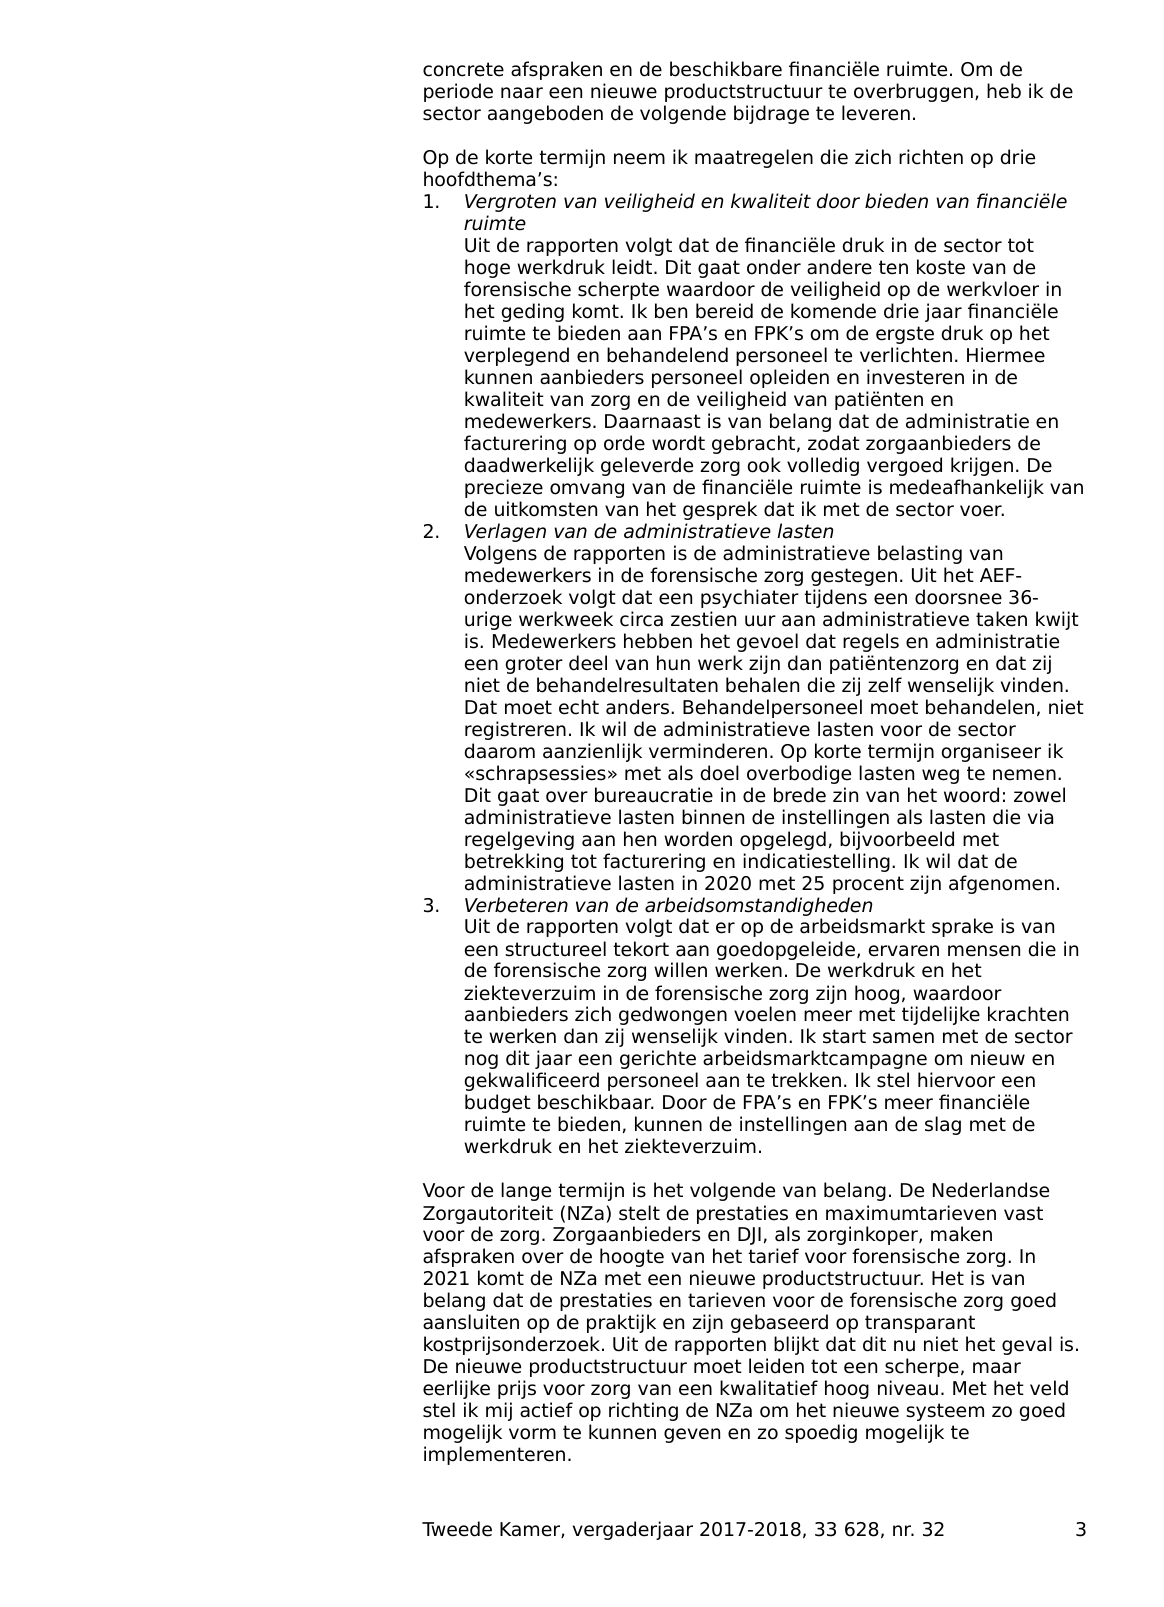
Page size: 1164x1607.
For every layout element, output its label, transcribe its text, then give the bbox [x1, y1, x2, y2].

text 1. Vergroten van veiligheid en kwaliteit door bieden van financiële ruimte [422, 191, 1087, 235]
text 3. Verbeteren van de arbeidsomstandigheden [422, 894, 1087, 916]
text Volgens de rapporten is de administratieve belasting van medewerkers in de forensische zorg gestegen. Uit het AEF-onderzoek volgt dat een psychiater tijdens een doorsnee 36-urige werkweek circa zestien uur aan administratieve taken kwijt is. Medewerkers hebben het gevoel dat regels en administratie een groter deel van hun werk zijn dan patiëntenzorg en dat zij niet de behandelresultaten behalen die zij zelf wenselijk vinden. Dat moet echt anders. Behandelpersoneel moet behandelen, niet registreren. Ik wil de administratieve lasten voor de sector daarom aanzienlijk verminderen. Op korte termijn organiseer ik «schrapsessies» met als doel overbodige lasten weg te nemen. Dit gaat over bureaucratie in de brede zin van het woord: zowel administratieve lasten binnen de instellingen als lasten die via regelgeving aan hen worden opgelegd, bijvoorbeeld met betrekking tot facturering en indicatiestelling. Ik wil dat de administratieve lasten in 2020 met 25 procent zijn afgenomen. [464, 543, 1087, 894]
text Voor de lange termijn is het volgende van belang. De Nederlandse Zorgautoriteit (NZa) stelt de prestaties en maximumtarieven vast voor de zorg. Zorgaanbieders en DJI, als zorginkoper, maken afspraken over de hoogte van het tarief voor forensische zorg. In 2021 komt de NZa met een nieuwe productstructuur. Het is van belang dat de prestaties en tarieven voor de forensische zorg goed aansluiten op de praktijk en zijn gebaseerd op transparant kostprijsonderzoek. Uit de rapporten blijkt dat dit nu niet het geval is. De nieuwe productstructuur moet leiden tot een scherpe, maar eerlijke prijs voor zorg van een kwalitatief hoog niveau. Met het veld stel ik mij actief op richting de NZa om het nieuwe systeem zo goed mogelijk vorm te kunnen geven en zo spoedig mogelijk te implementeren. [422, 1180, 1087, 1466]
text Uit de rapporten volgt dat de financiële druk in de sector tot hoge werkdruk leidt. Dit gaat onder andere ten koste van de forensische scherpte waardoor de veiligheid op de werkvloer in het geding komt. Ik ben bereid de komende drie jaar financiële ruimte te bieden aan FPA’s en FPK’s om de ergste druk op het verplegend en behandelend personeel te verlichten. Hiermee kunnen aanbieders personeel opleiden en investeren in de kwaliteit van zorg en de veiligheid van patiënten en medewerkers. Daarnaast is van belang dat de administratie en facturering op orde wordt gebracht, zodat zorgaanbieders de daadwerkelijk geleverde zorg ook volledig vergoed krijgen. De precieze omvang van de financiële ruimte is medeafhankelijk van de uitkomsten van het gesprek dat ik met de sector voer. [464, 235, 1087, 521]
text Uit de rapporten volgt dat er op de arbeidsmarkt sprake is van een structureel tekort aan goedopgeleide, ervaren mensen die in de forensische zorg willen werken. De werkdruk en het ziekteverzuim in de forensische zorg zijn hoog, waardoor aanbieders zich gedwongen voelen meer met tijdelijke krachten te werken dan zij wenselijk vinden. Ik start samen met de sector nog dit jaar een gerichte arbeidsmarktcampagne om nieuw en gekwalificeerd personeel aan te trekken. Ik stel hiervoor een budget beschikbaar. Door de FPA’s en FPK’s meer financiële ruimte te bieden, kunnen de instellingen aan de slag met de werkdruk en het ziekteverzuim. [464, 916, 1087, 1158]
text concrete afspraken en de beschikbare financiële ruimte. Om de periode naar een nieuwe productstructuur te overbruggen, heb ik de sector aangeboden de volgende bijdrage te leveren. [422, 59, 1087, 125]
text 2. Verlagen van de administratieve lasten [422, 521, 1087, 543]
text Op de korte termijn neem ik maatregelen die zich richten op drie hoofdthema’s: [422, 147, 1087, 191]
